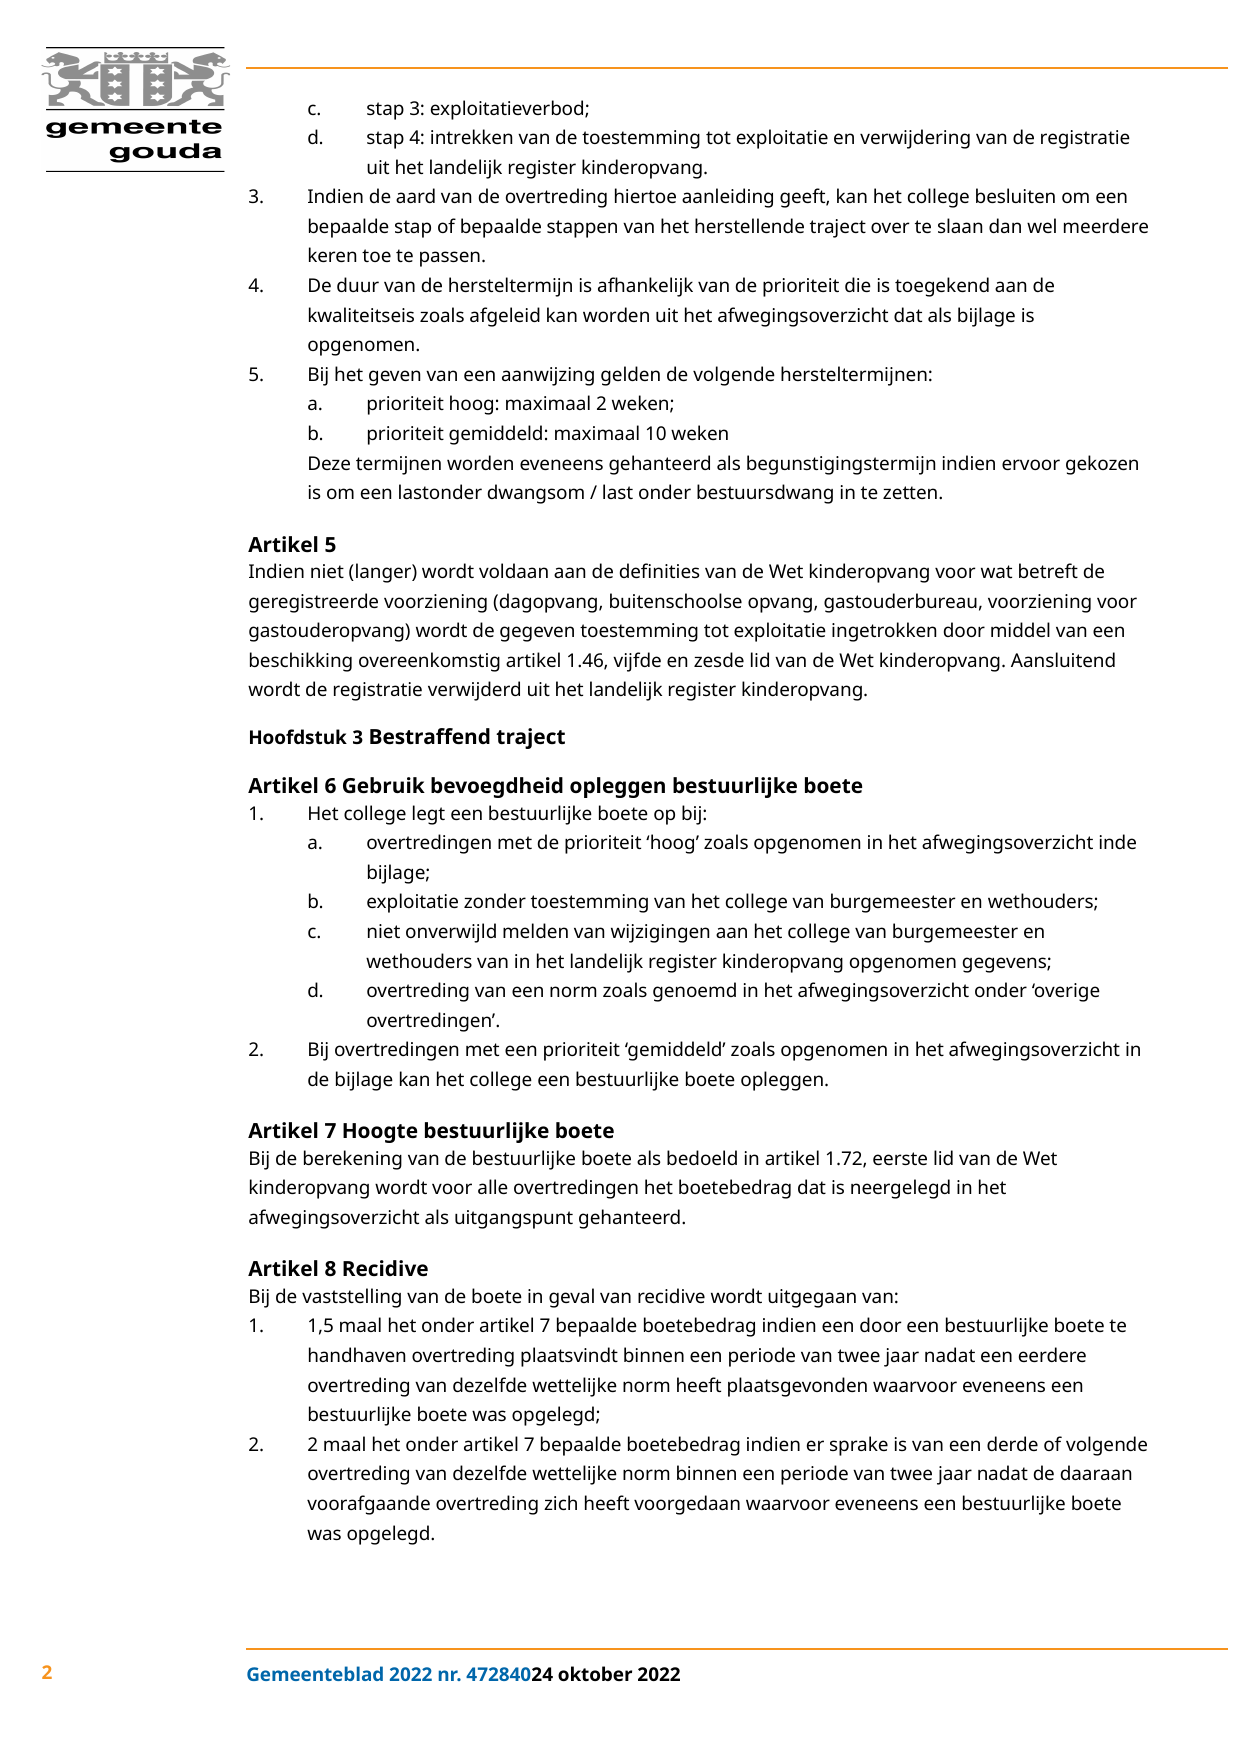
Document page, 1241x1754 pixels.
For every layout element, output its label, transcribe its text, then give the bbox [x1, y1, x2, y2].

text Indien niet (langer) wordt voldaan aan de definities van de Wet kinderopvang voor wat betreft de geregistreerde voorziening (dagopvang, buitenschoolse opvang, gastouderbureau, voorziening voor gastouderopvang) wordt de gegeven toestemming tot exploitatie ingetrokken door middel van een beschikking overeenkomstig artikel 1.46, vijfde en zesde lid van de Wet kinderopvang. Aansluitend wordt de registratie verwijderd uit het landelijk register kinderopvang. [248, 558, 1152, 702]
list Deze termijnen worden eveneens gehanteerd als begunstigingstermijn indien ervoor gekozen is om een lastonder dwangsom / last onder bestuursdwang in te zetten. [248, 450, 1152, 505]
list niet onverwijld melden van wijzigingen aan het college van burgemeester en wethouders van in het landelijk register kinderopvang opgenomen gegevens; [307, 918, 1152, 973]
list exploitatie zonder toestemming van het college van burgemeester en wethouders; [307, 889, 1152, 914]
text Artikel 5 [248, 530, 1152, 558]
list overtreding van een norm zoals genoemd in het afwegingsoverzicht onder ‘overige overtredingen’. [307, 977, 1152, 1033]
text Artikel 8 Recidive [248, 1254, 1152, 1283]
list De duur van de hersteltermijn is afhankelijk van de prioriteit die is toegekend aan de kwaliteitseis zoals afgeleid kan worden uit het afwegingsoverzicht dat als bijlage is opgenomen. [248, 272, 1152, 357]
list 1,5 maal het onder artikel 7 bepaalde boetebedrag indien een door een bestuurlijke boete te handhaven overtreding plaatsvindt binnen een periode van twee jaar nadat een eerdere overtreding van dezelfde wettelijke norm heeft plaatsgevonden waarvoor eveneens een bestuurlijke boete was opgelegd; [248, 1313, 1152, 1427]
text Artikel 6 Gebruik bevoegdheid opleggen bestuurlijke boete [248, 771, 1152, 800]
list prioriteit hoog: maximaal 2 weken; [307, 391, 1152, 416]
list Het college legt een bestuurlijke boete op bij: [248, 800, 1152, 826]
list Bij overtredingen met een prioriteit ‘gemiddeld’ zoals opgenomen in het afwegingsoverzicht in de bijlage kan het college een bestuurlijke boete opleggen. [248, 1037, 1152, 1092]
list Bij het geven van een aanwijzing gelden de volgende hersteltermijnen: [248, 361, 1152, 387]
list stap 3: exploitatieverbod; [307, 95, 1152, 121]
list prioriteit gemiddeld: maximaal 10 weken [307, 420, 1152, 446]
list overtredingen met de prioriteit ‘hoog’ zoals opgenomen in het afwegingsoverzicht inde bijlage; [307, 829, 1152, 885]
list stap 4: intrekken van de toestemming tot exploitatie en verwijdering van de registratie uit het landelijk register kinderopvang. [307, 124, 1152, 180]
text Bij de vaststelling van de boete in geval van recidive wordt uitgegaan van: [248, 1283, 1152, 1309]
text Bij de berekening van de bestuurlijke boete als bedoeld in artikel 1.72, eerste lid van de Wet kinderopvang wordt voor alle overtredingen het boetebedrag dat is neergelegd in het afwegingsoverzicht als uitgangspunt gehanteerd. [248, 1145, 1152, 1230]
list Indien de aard van de overtreding hiertoe aanleiding geeft, kan het college besluiten om een bepaalde stap of bepaalde stappen van het herstellende traject over te slaan dan wel meerdere keren toe te passen. [248, 183, 1152, 268]
picture [41, 47, 231, 172]
list 2 maal het onder artikel 7 bepaalde boetebedrag indien er sprake is van een derde of volgende overtreding van dezelfde wettelijke norm binnen een periode van twee jaar nadat de daaraan voorafgaande overtreding zich heeft voorgedaan waarvoor eveneens een bestuurlijke boete was opgelegd. [248, 1431, 1152, 1545]
text Artikel 7 Hoogte bestuurlijke boete [248, 1117, 1152, 1145]
text Hoofdstuk 3 Bestraffend traject [248, 722, 1152, 751]
